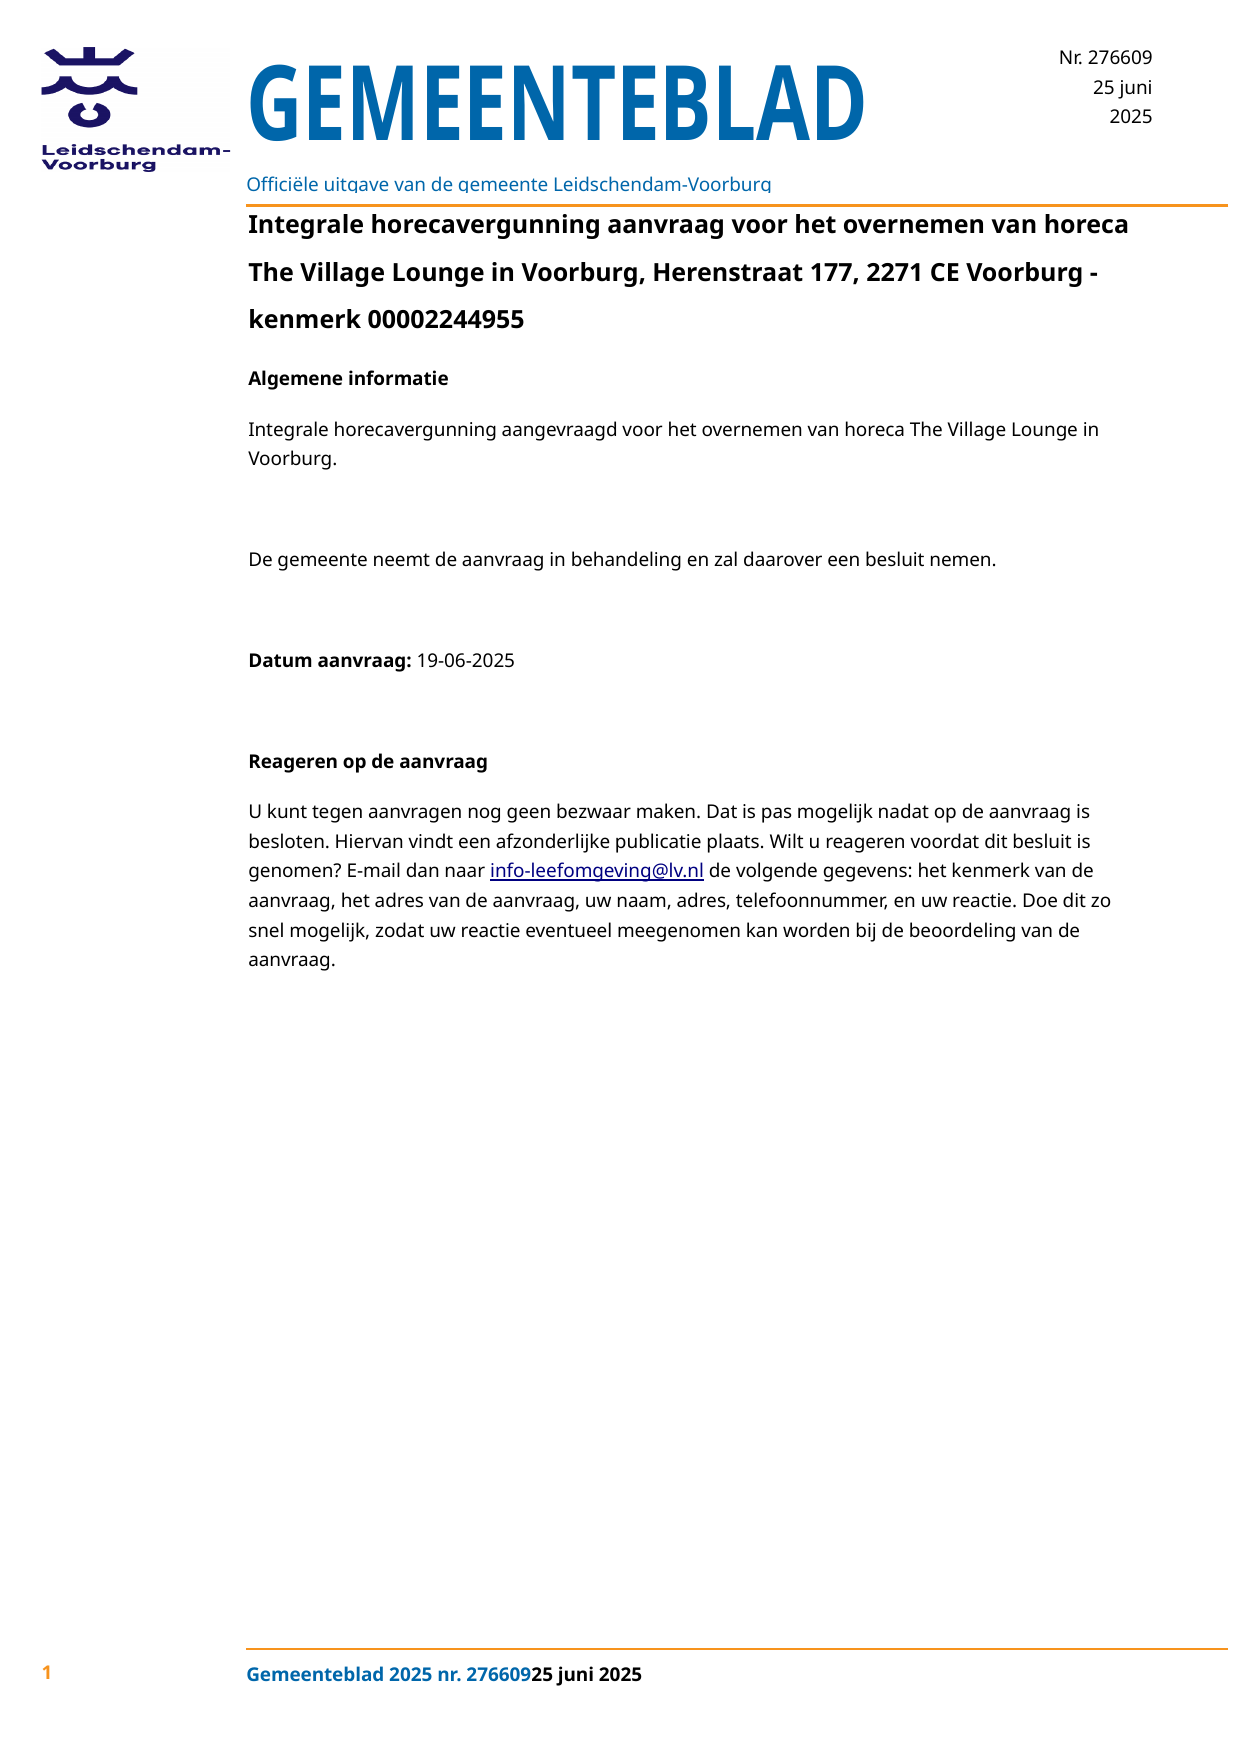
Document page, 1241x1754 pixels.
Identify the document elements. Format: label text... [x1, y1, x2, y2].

text De gemeente neemt de aanvraag in behandeling en zal daarover een besluit nemen. [248, 546, 1152, 572]
text Integrale horecavergunning aanvraag voor het overnemen van horeca The Village Lounge in Voorburg, Herenstraat 177, 2271 CE Voorburg - kenmerk 00002244955 [248, 207, 1152, 336]
picture [41, 47, 231, 172]
text Reageren op de aanvraag [248, 748, 1152, 774]
text Integrale horecavergunning aangevraagd voor het overnemen van horeca The Village Lounge in Voorburg. [248, 416, 1152, 471]
text Algemene informatie [248, 366, 1152, 391]
text U kunt tegen aanvragen nog geen bezwaar maken. Dat is pas mogelijk nadat op de aanvraag is besloten. Hiervan vindt een afzonderlijke publicatie plaats. Wilt u reageren voordat dit besluit is genomen? E-mail dan naar info-leefomgeving@lv.nl de volgende gegevens: het kenmerk van de aanvraag, het adres van de aanvraag, uw naam, adres, telefoonnummer, en uw reactie. Doe dit zo snel mogelijk, zodat uw reactie eventueel meegenomen kan worden bij de beoordeling van de aanvraag. [248, 798, 1152, 972]
text Datum aanvraag: 19-06-2025 [248, 647, 1152, 673]
